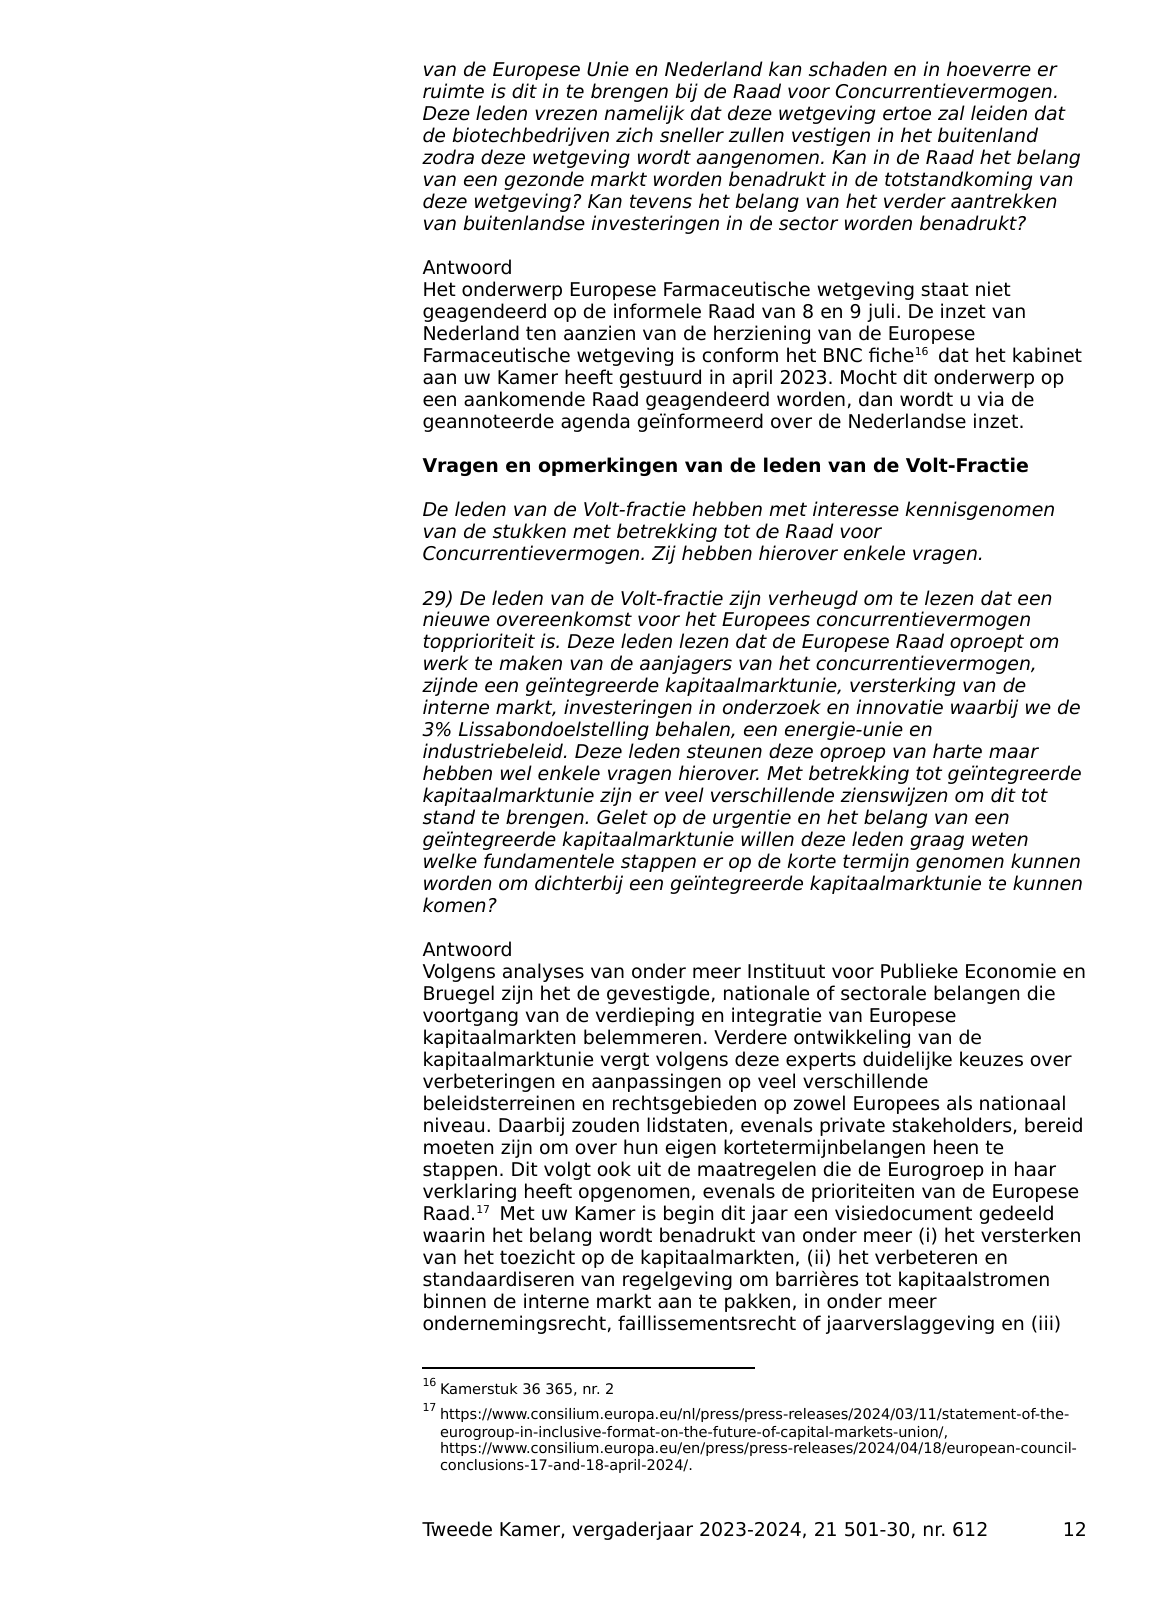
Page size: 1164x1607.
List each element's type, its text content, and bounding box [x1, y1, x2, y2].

text Het onderwerp Europese Farmaceutische wetgeving staat niet geagendeerd op de informele Raad van 8 en 9 juli. De inzet van Nederland ten aanzien van de herziening van de Europese Farmaceutische wetgeving is conform het BNC fiche dat het kabinet aan uw Kamer heeft gestuurd in april 2023. Mocht dit onderwerp op een aankomende Raad geagendeerd worden, dan wordt u via de geannoteerde agenda geïnformeerd over de Nederlandse inzet. [422, 279, 1087, 433]
text Antwoord [422, 939, 1087, 961]
text Volgens analyses van onder meer Instituut voor Publieke Economie en Bruegel zijn het de gevestigde, nationale of sectorale belangen die voortgang van de verdieping en integratie van Europese kapitaalmarkten belemmeren. Verdere ontwikkeling van de kapitaalmarktunie vergt volgens deze experts duidelijke keuzes over verbeteringen en aanpassingen op veel verschillende beleidsterreinen en rechtsgebieden op zowel Europees als nationaal niveau. Daarbij zouden lidstaten, evenals private stakeholders, bereid moeten zijn om over hun eigen kortetermijnbelangen heen te stappen. Dit volgt ook uit de maatregelen die de Eurogroep in haar verklaring heeft opgenomen, evenals de prioriteiten van de Europese Raad. Met uw Kamer is begin dit jaar een visiedocument gedeeld waarin het belang wordt benadrukt van onder meer (i) het versterken van het toezicht op de kapitaalmarkten, (ii) het verbeteren en standaardiseren van regelgeving om barrières tot kapitaalstromen binnen de interne markt aan te pakken, in onder meer ondernemingsrecht, faillissementsrecht of jaarverslaggeving en (iii) [422, 961, 1087, 1335]
text van de Europese Unie en Nederland kan schaden en in hoeverre er ruimte is dit in te brengen bij de Raad voor Concurrentievermogen. Deze leden vrezen namelijk dat deze wetgeving ertoe zal leiden dat de biotechbedrijven zich sneller zullen vestigen in het buitenland zodra deze wetgeving wordt aangenomen. Kan in de Raad het belang van een gezonde markt worden benadrukt in de totstandkoming van deze wetgeving? Kan tevens het belang van het verder aantrekken van buitenlandse investeringen in de sector worden benadrukt? [422, 59, 1087, 235]
text Antwoord [422, 257, 1087, 279]
text Kamerstuk 36 365, nr. 2 [422, 1377, 1087, 1399]
subtitle Vragen en opmerkingen van de leden van de Volt-Fractie [422, 455, 1087, 477]
text 29) De leden van de Volt-fractie zijn verheugd om te lezen dat een nieuwe overeenkomst voor het Europees concurrentievermogen topprioriteit is. Deze leden lezen dat de Europese Raad oproept om werk te maken van de aanjagers van het concurrentievermogen, zijnde een geïntegreerde kapitaalmarktunie, versterking van de interne markt, investeringen in onderzoek en innovatie waarbij we de 3% Lissabondoelstelling behalen, een energie-unie en industriebeleid. Deze leden steunen deze oproep van harte maar hebben wel enkele vragen hierover. Met betrekking tot geïntegreerde kapitaalmarktunie zijn er veel verschillende zienswijzen om dit tot stand te brengen. Gelet op de urgentie en het belang van een geïntegreerde kapitaalmarktunie willen deze leden graag weten welke fundamentele stappen er op de korte termijn genomen kunnen worden om dichterbij een geïntegreerde kapitaalmarktunie te kunnen komen? [422, 587, 1087, 917]
text https://www.consilium.europa.eu/nl/press/press-releases/2024/03/11/statement-of-the-eurogroup-in-inclusive-format-on-the-future-of-capital-markets-union/, https://www.consilium.europa.eu/en/press/press-releases/2024/04/18/european-council-conclusions-17-and-18-april-2024/. [422, 1402, 1087, 1474]
text De leden van de Volt-fractie hebben met interesse kennisgenomen van de stukken met betrekking tot de Raad voor Concurrentievermogen. Zij hebben hierover enkele vragen. [422, 499, 1087, 565]
